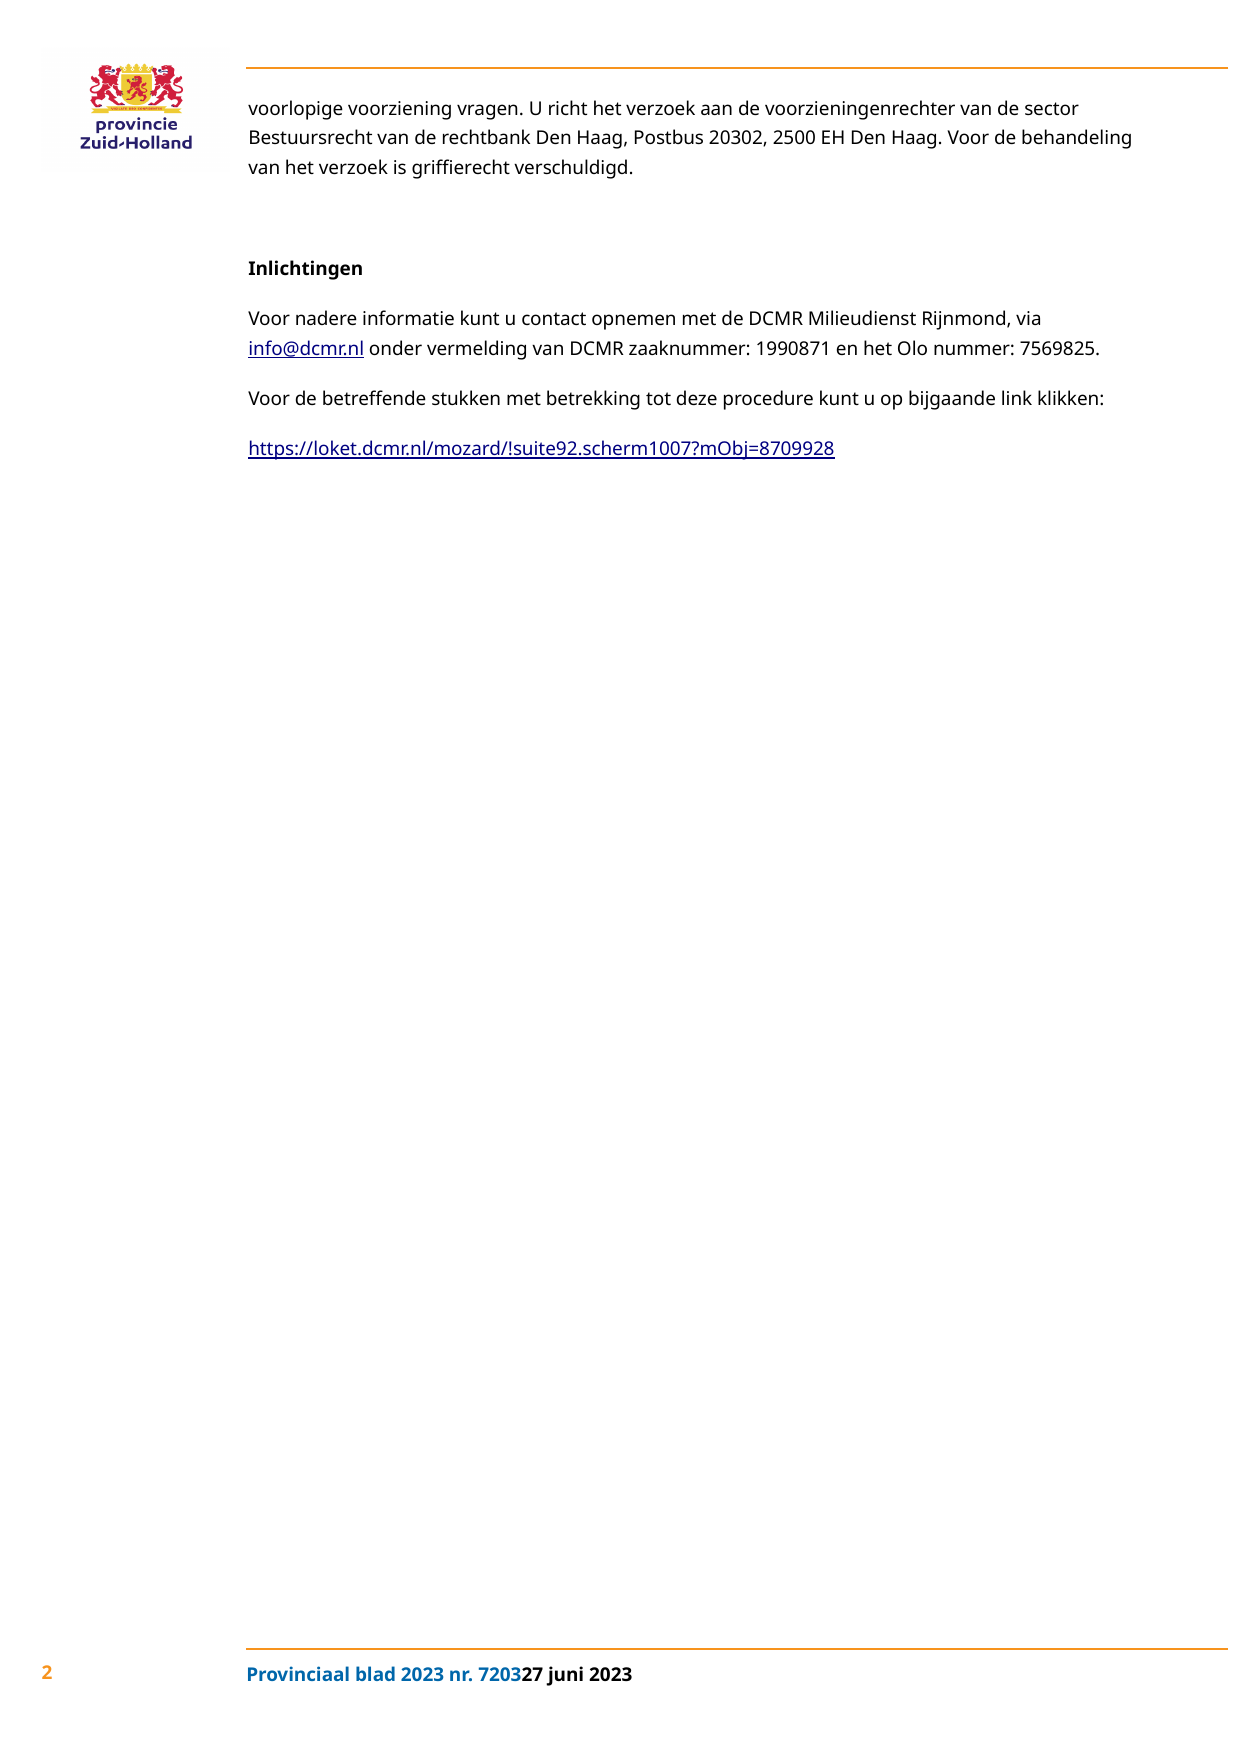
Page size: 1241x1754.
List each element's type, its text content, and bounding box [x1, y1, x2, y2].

text Voor nadere informatie kunt u contact opnemen met de DCMR Milieudienst Rijnmond, via info@dcmr.nl onder vermelding van DCMR zaaknummer: 1990871 en het Olo nummer: 7569825. [248, 305, 1152, 361]
text https://loket.dcmr.nl/mozard/!suite92.scherm1007?mObj=8709928 [248, 436, 1152, 461]
text voorlopige voorziening vragen. U richt het verzoek aan de voorzieningenrechter van de sector Bestuursrecht van de rechtbank Den Haag, Postbus 20302, 2500 EH Den Haag. Voor de behandeling van het verzoek is griffierecht verschuldigd. [248, 95, 1152, 180]
text Inlichtingen [248, 255, 1152, 281]
text Voor de betreffende stukken met betrekking tot deze procedure kunt u op bijgaande link klikken: [248, 385, 1152, 411]
picture [41, 47, 231, 172]
